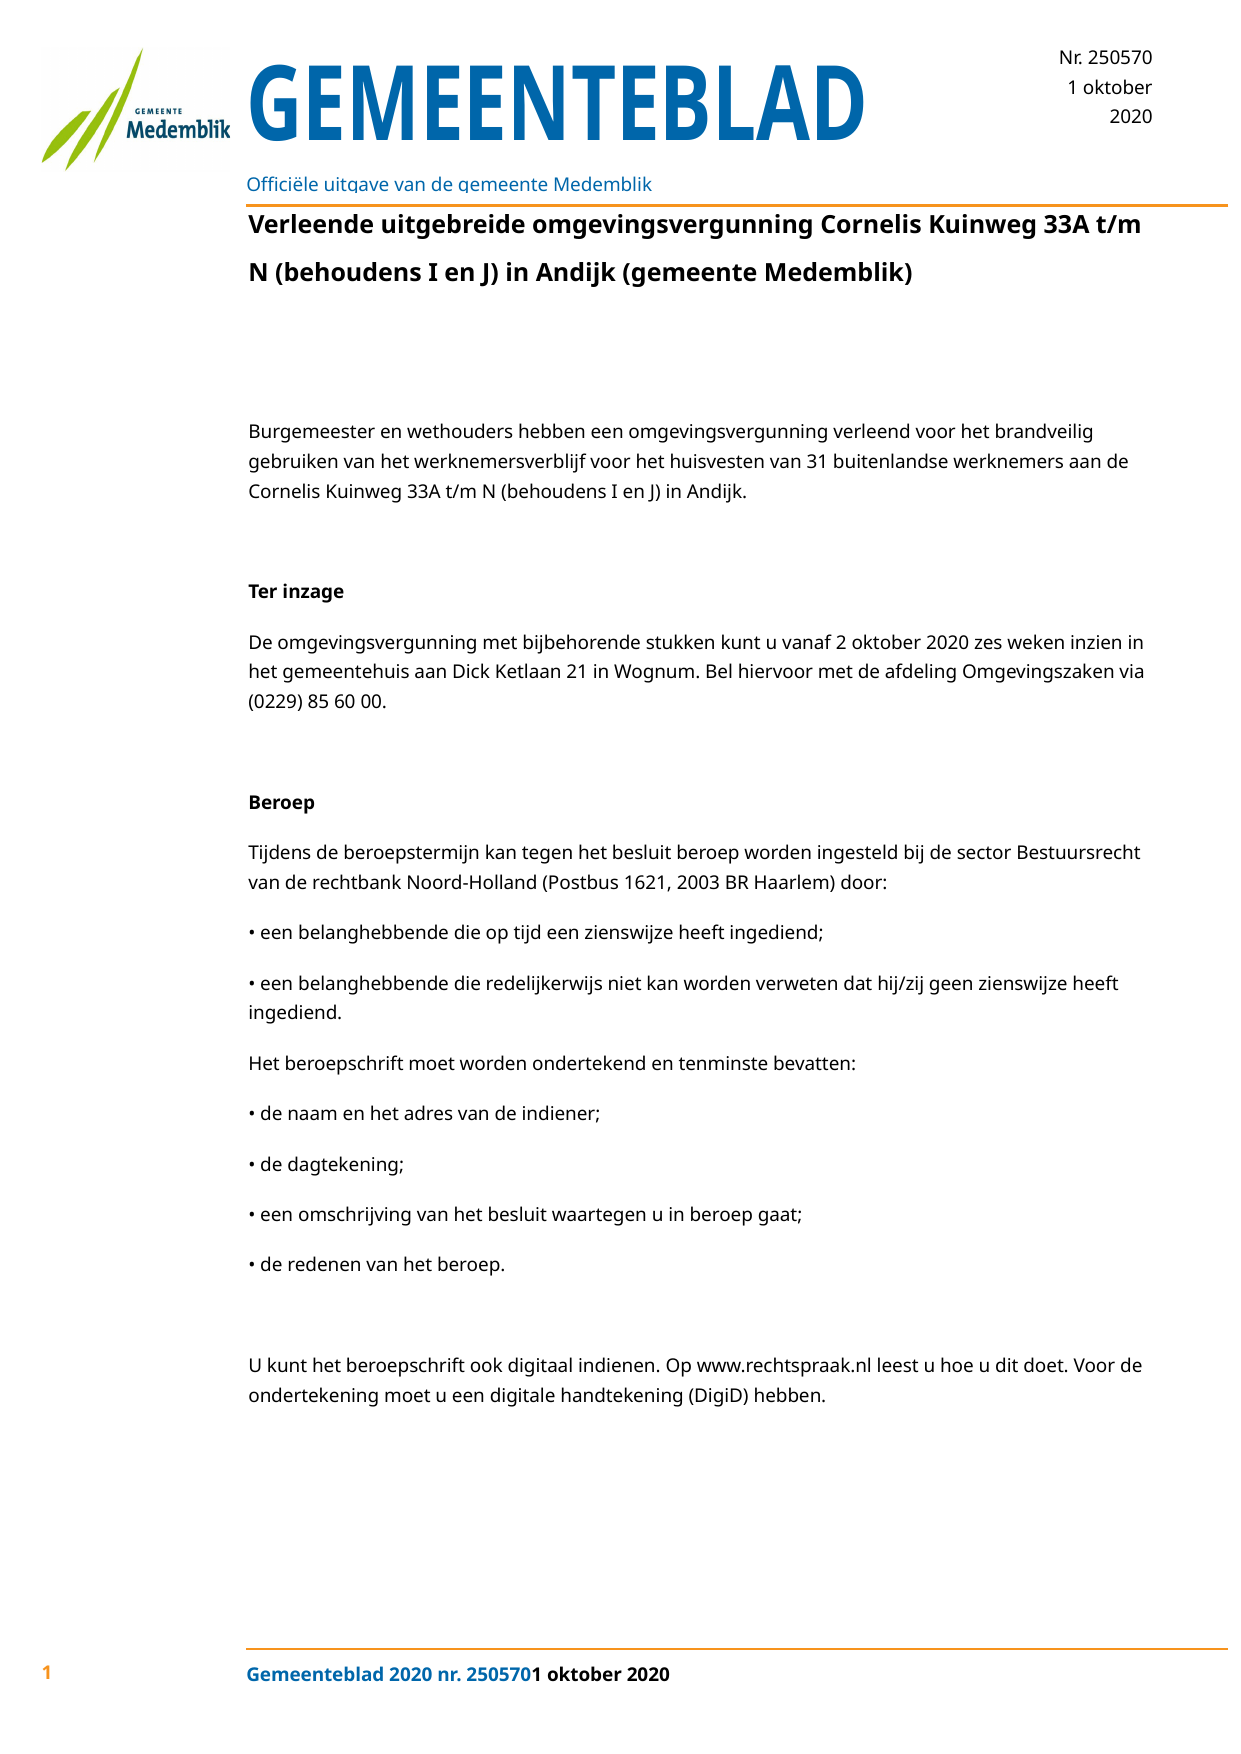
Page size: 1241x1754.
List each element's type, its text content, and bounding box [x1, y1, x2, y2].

text Verleende uitgebreide omgevingsvergunning Cornelis Kuinweg 33A t/m N (behoudens I en J) in Andijk (gemeente Medemblik) [248, 207, 1152, 288]
text Burgemeester en wethouders hebben een omgevingsvergunning verleend voor het brandveilig gebruiken van het werknemersverblijf voor het huisvesten van 31 buitenlandse werknemers aan de Cornelis Kuinweg 33A t/m N (behoudens I en J) in Andijk. [248, 419, 1152, 504]
text • de redenen van het beroep. [248, 1252, 1152, 1277]
text • een belanghebbende die op tijd een zienswijze heeft ingediend; [248, 919, 1152, 945]
text Tijdens de beroepstermijn kan tegen het besluit beroep worden ingesteld bij de sector Bestuursrecht van de rechtbank Noord-Holland (Postbus 1621, 2003 BR Haarlem) door: [248, 839, 1152, 895]
text • de dagtekening; [248, 1151, 1152, 1177]
picture [41, 47, 231, 172]
text • een omschrijving van het besluit waartegen u in beroep gaat; [248, 1201, 1152, 1227]
text • een belanghebbende die redelijkerwijs niet kan worden verweten dat hij/zij geen zienswijze heeft ingediend. [248, 970, 1152, 1025]
text Beroep [248, 789, 1152, 815]
text • de naam en het adres van de indiener; [248, 1100, 1152, 1126]
text De omgevingsvergunning met bijbehorende stukken kunt u vanaf 2 oktober 2020 zes weken inzien in het gemeentehuis aan Dick Ketlaan 21 in Wognum. Bel hiervoor met de afdeling Omgevingszaken via (0229) 85 60 00. [248, 629, 1152, 714]
text Het beroepschrift moet worden ondertekend en tenminste bevatten: [248, 1050, 1152, 1076]
text U kunt het beroepschrift ook digitaal indienen. Op www.rechtspraak.nl leest u hoe u dit doet. Voor de ondertekening moet u een digitale handtekening (DigiD) hebben. [248, 1352, 1152, 1408]
text Ter inzage [248, 579, 1152, 604]
